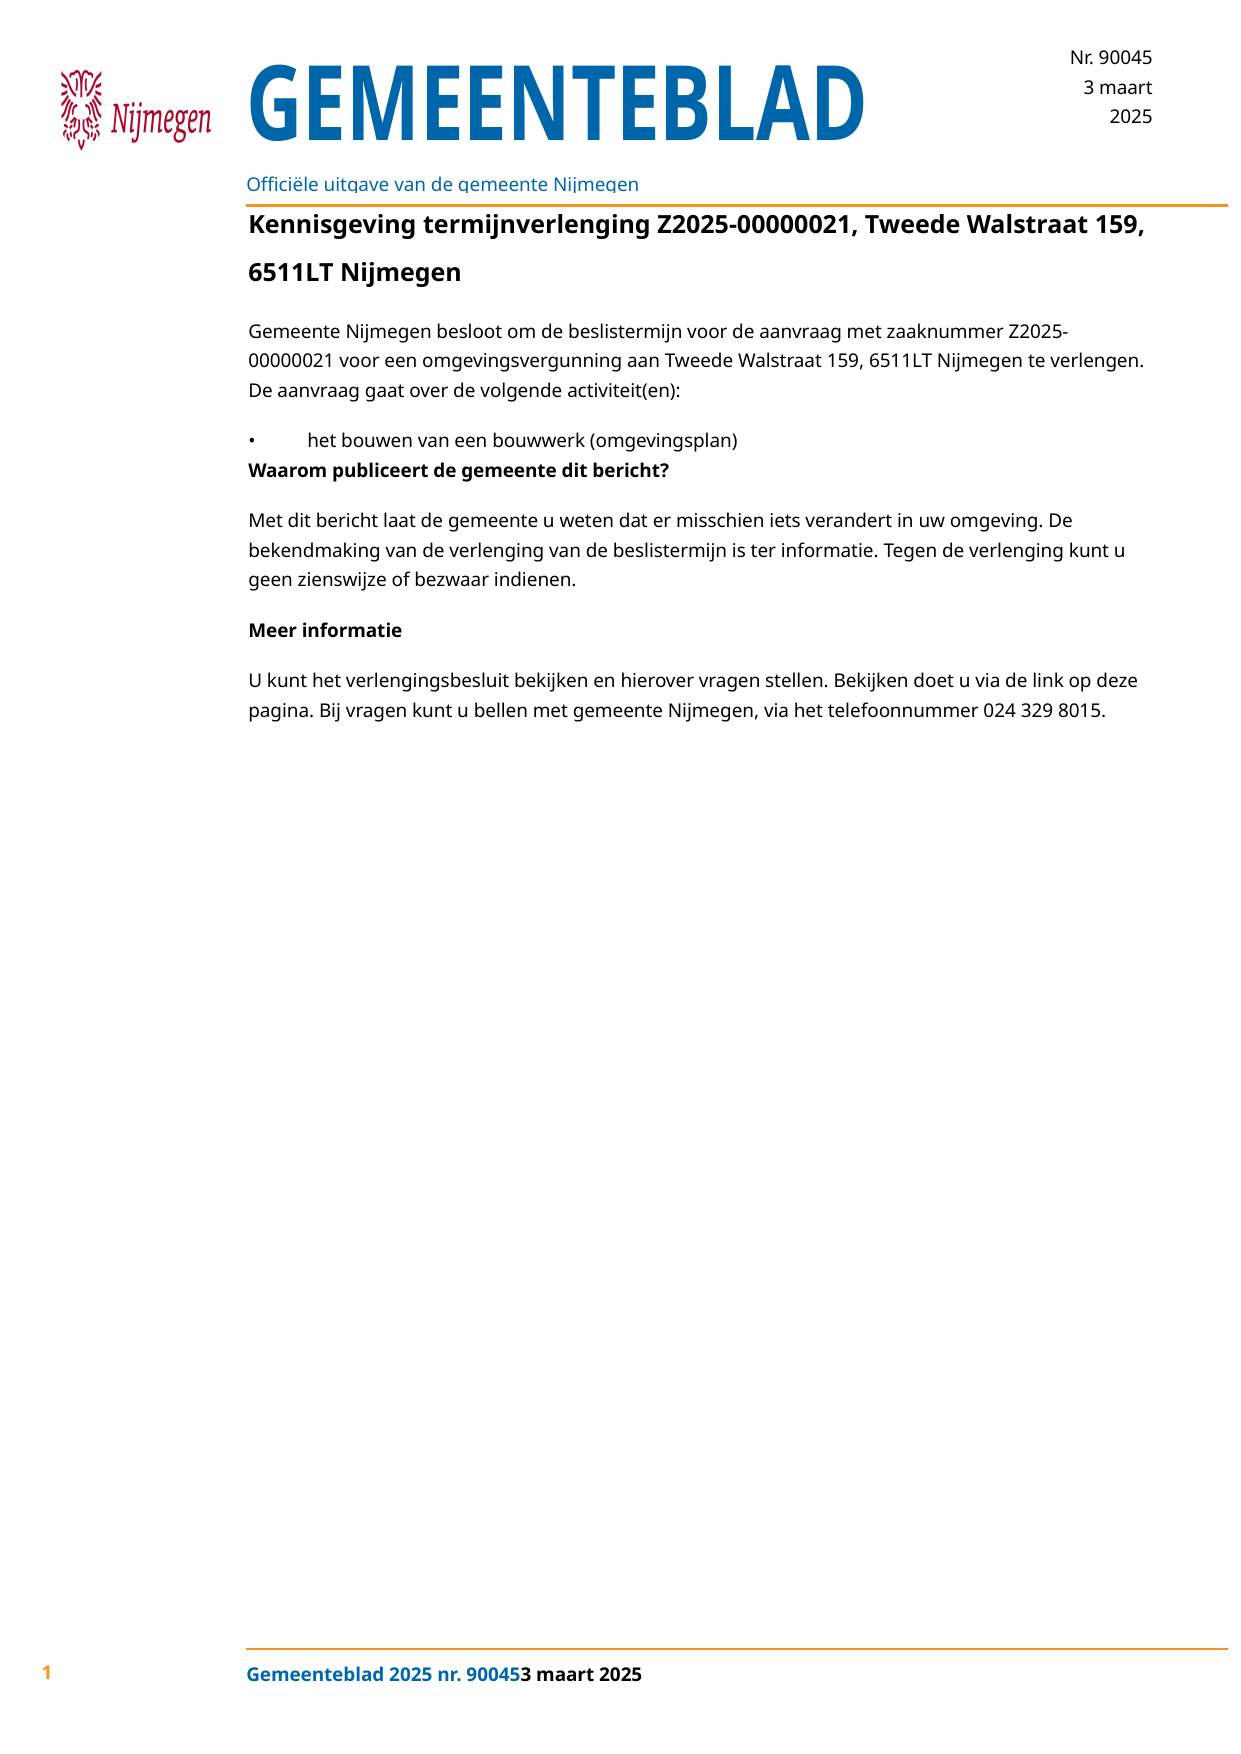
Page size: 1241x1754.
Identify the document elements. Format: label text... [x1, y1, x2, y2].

text Meer informatie [248, 617, 1152, 643]
text Met dit bericht laat de gemeente u weten dat er misschien iets verandert in uw omgeving. De bekendmaking van de verlenging van de beslistermijn is ter informatie. Tegen de verlenging kunt u geen zienswijze of bezwaar indienen. [248, 507, 1152, 592]
list het bouwen van een bouwwerk (omgevingsplan) [248, 427, 1152, 453]
picture [41, 47, 231, 172]
text Gemeente Nijmegen besloot om de beslistermijn voor de aanvraag met zaaknummer Z2025-00000021 voor een omgevingsvergunning aan Tweede Walstraat 159, 6511LT Nijmegen te verlengen. De aanvraag gaat over de volgende activiteit(en): [248, 318, 1152, 403]
text Kennisgeving termijnverlenging Z2025-00000021, Tweede Walstraat 159, 6511LT Nijmegen [248, 207, 1152, 288]
text Waarom publiceert de gemeente dit bericht? [248, 457, 1152, 483]
text U kunt het verlengingsbesluit bekijken en hierover vragen stellen. Bekijken doet u via de link op deze pagina. Bij vragen kunt u bellen met gemeente Nijmegen, via het telefoonnummer 024 329 8015. [248, 667, 1152, 723]
